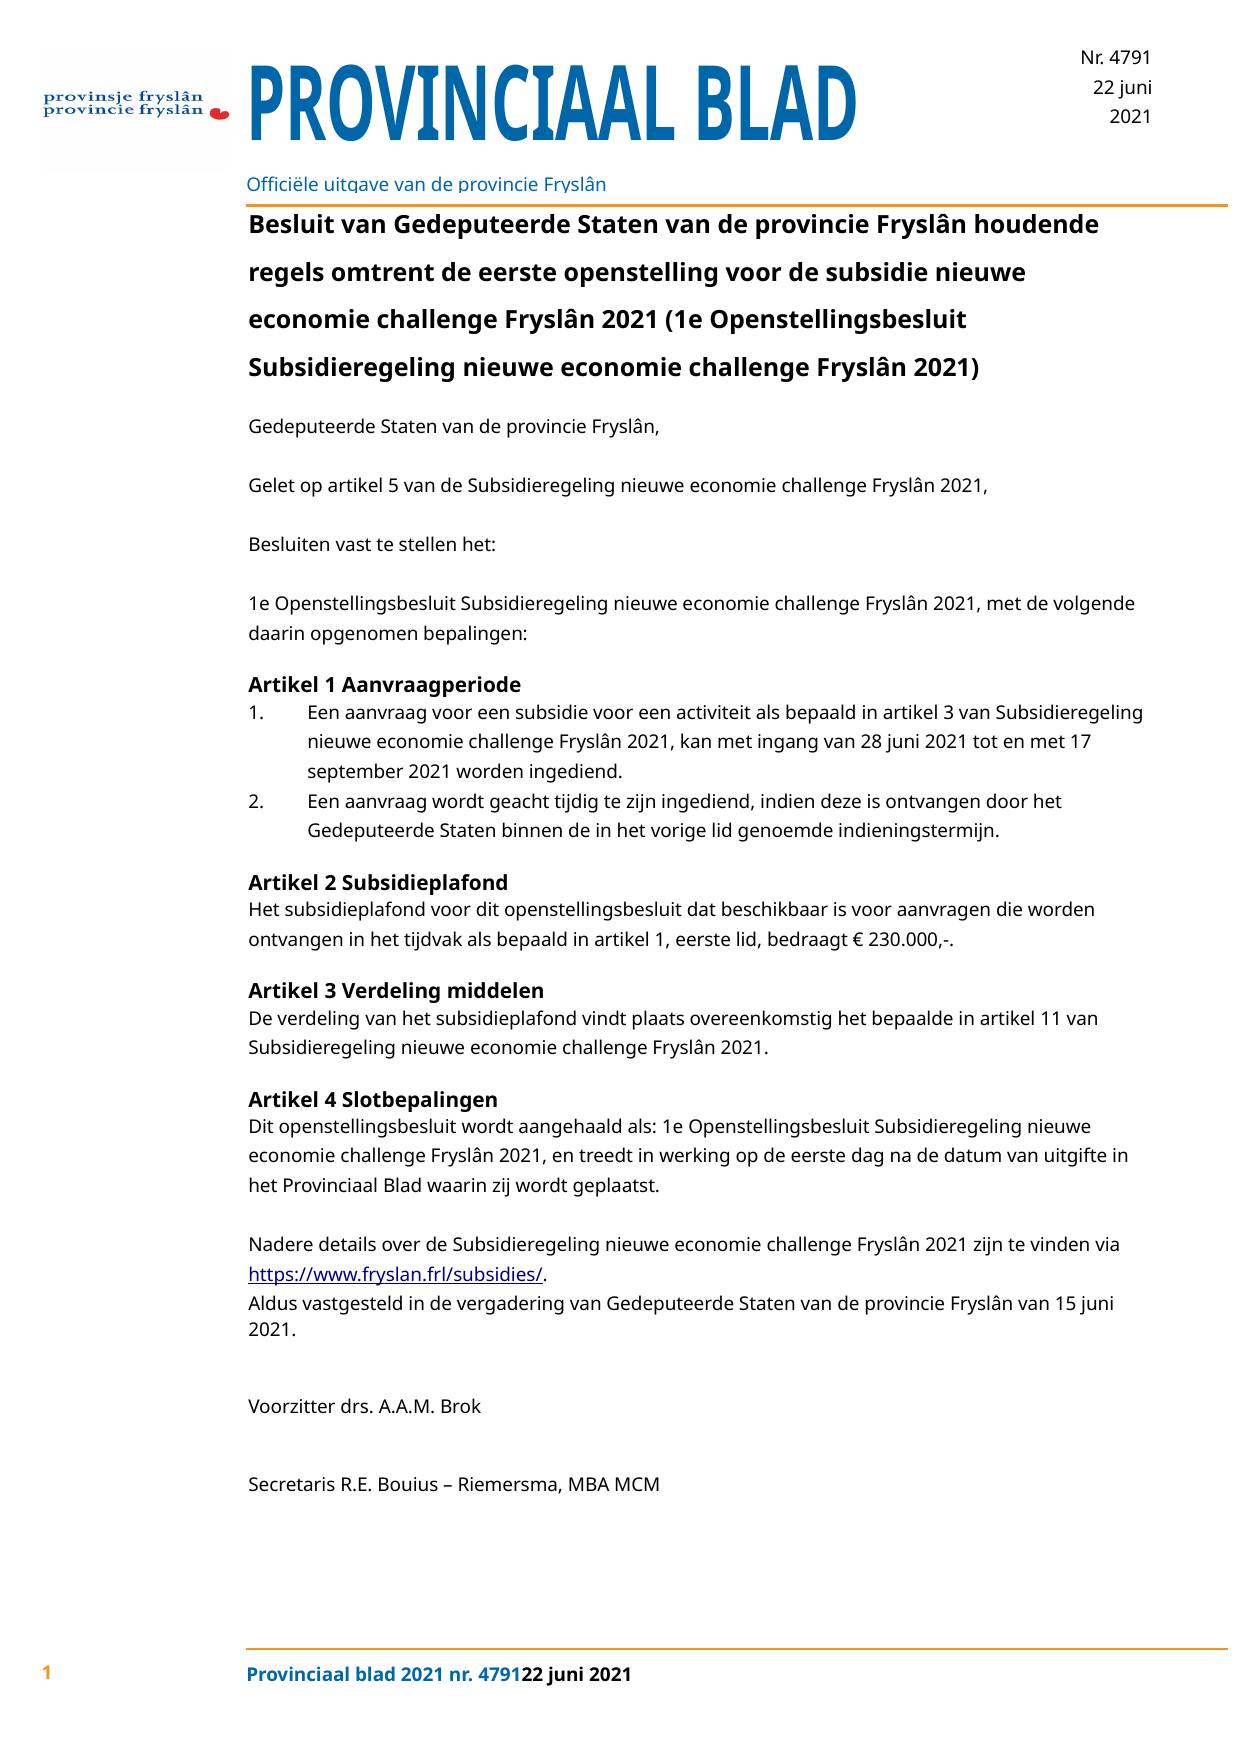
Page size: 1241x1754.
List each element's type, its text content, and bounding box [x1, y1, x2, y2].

text Besluit van Gedeputeerde Staten van de provincie Fryslân houdende regels omtrent de eerste openstelling voor de subsidie nieuwe economie challenge Fryslân 2021 (1e Openstellingsbesluit Subsidieregeling nieuwe economie challenge Fryslân 2021) [248, 207, 1152, 384]
text Voorzitter drs. A.A.M. Brok [248, 1393, 1152, 1419]
text Aldus vastgesteld in de vergadering van Gedeputeerde Staten van de provincie Fryslân van 15 juni 2021. [248, 1291, 1152, 1342]
text Artikel 1 Aanvraagperiode [248, 671, 1152, 699]
text Artikel 4 Slotbepalingen [248, 1085, 1152, 1113]
text Nadere details over de Subsidieregeling nieuwe economie challenge Fryslân 2021 zijn te vinden via https://www.fryslan.frl/subsidies/. [248, 1231, 1152, 1287]
list Een aanvraag wordt geacht tijdig te zijn ingediend, indien deze is ontvangen door het Gedeputeerde Staten binnen de in het vorige lid genoemde indieningstermijn. [248, 788, 1152, 843]
text De verdeling van het subsidieplafond vindt plaats overeenkomstig het bepaalde in artikel 11 van Subsidieregeling nieuwe economie challenge Fryslân 2021. [248, 1005, 1152, 1060]
list Een aanvraag voor een subsidie voor een activiteit als bepaald in artikel 3 van Subsidieregeling nieuwe economie challenge Fryslân 2021, kan met ingang van 28 juni 2021 tot en met 17 september 2021 worden ingediend. [248, 699, 1152, 784]
text Artikel 3 Verdeling middelen [248, 976, 1152, 1005]
picture [41, 47, 231, 172]
text 1e Openstellingsbesluit Subsidieregeling nieuwe economie challenge Fryslân 2021, met de volgende daarin opgenomen bepalingen: [248, 591, 1152, 646]
text Het subsidieplafond voor dit openstellingsbesluit dat beschikbaar is voor aanvragen die worden ontvangen in het tijdvak als bepaald in artikel 1, eerste lid, bedraagt € 230.000,-. [248, 896, 1152, 952]
text Secretaris R.E. Bouius – Riemersma, MBA MCM [248, 1471, 1152, 1496]
text Besluiten vast te stellen het: [248, 531, 1152, 557]
text Gelet op artikel 5 van de Subsidieregeling nieuwe economie challenge Fryslân 2021, [248, 472, 1152, 498]
text Artikel 2 Subsidieplafond [248, 868, 1152, 896]
text Gedeputeerde Staten van de provincie Fryslân, [248, 413, 1152, 439]
text Dit openstellingsbesluit wordt aangehaald als: 1e Openstellingsbesluit Subsidieregeling nieuwe economie challenge Fryslân 2021, en treedt in werking op de eerste dag na de datum van uitgifte in het Provinciaal Blad waarin zij wordt geplaatst. [248, 1113, 1152, 1198]
